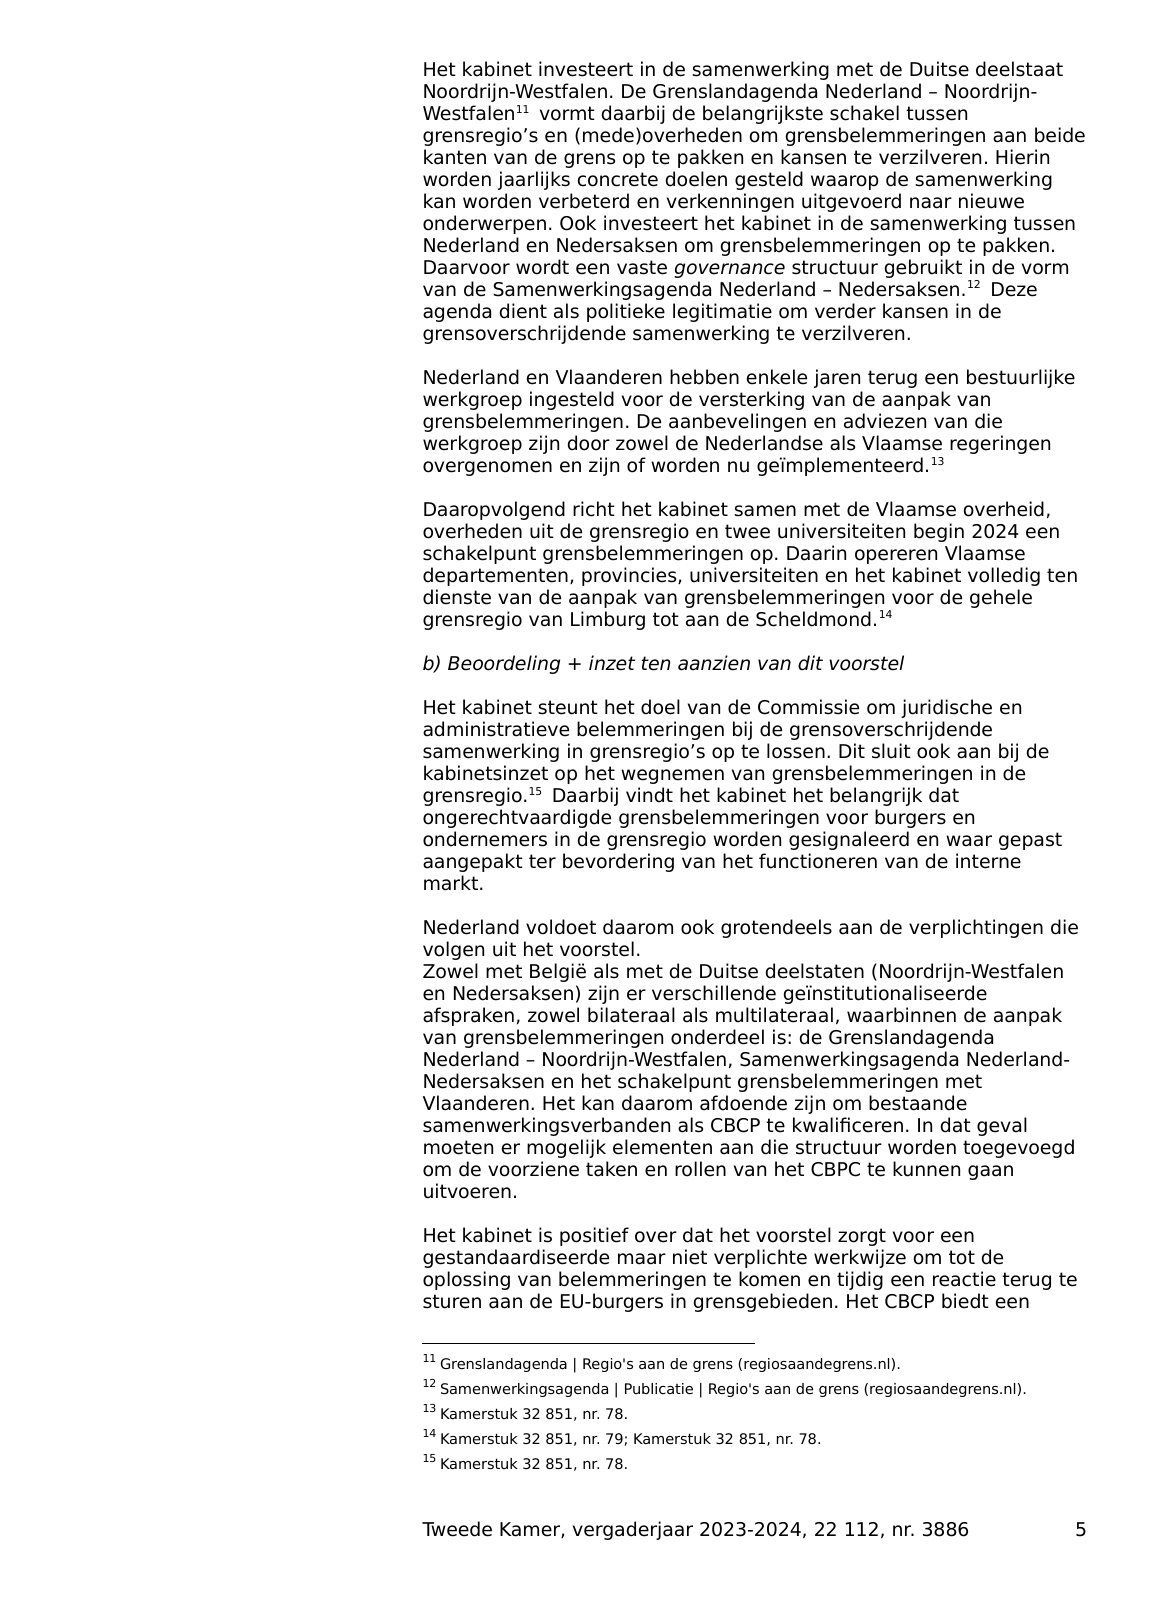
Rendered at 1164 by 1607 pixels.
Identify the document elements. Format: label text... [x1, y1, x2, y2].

text Samenwerkingsagenda | Publicatie | Regio's aan de grens (regiosaandegrens.nl). [422, 1377, 1087, 1399]
text Het kabinet investeert in de samenwerking met de Duitse deelstaat Noordrijn-Westfalen. De Grenslandagenda Nederland – Noordrijn-Westfalen vormt daarbij de belangrijkste schakel tussen grensregio’s en (mede)overheden om grensbelemmeringen aan beide kanten van de grens op te pakken en kansen te verzilveren. Hierin worden jaarlijks concrete doelen gesteld waarop de samenwerking kan worden verbeterd en verkenningen uitgevoerd naar nieuwe onderwerpen. Ook investeert het kabinet in de samenwerking tussen Nederland en Nedersaksen om grensbelemmeringen op te pakken. Daarvoor wordt een vaste governance structuur gebruikt in de vorm van de Samenwerkingsagenda Nederland – Nedersaksen. Deze agenda dient als politieke legitimatie om verder kansen in de grensoverschrijdende samenwerking te verzilveren. [422, 59, 1087, 345]
text Het kabinet steunt het doel van de Commissie om juridische en administratieve belemmeringen bij de grensoverschrijdende samenwerking in grensregio’s op te lossen. Dit sluit ook aan bij de kabinetsinzet op het wegnemen van grensbelemmeringen in de grensregio. Daarbij vindt het kabinet het belangrijk dat ongerechtvaardigde grensbelemmeringen voor burgers en ondernemers in de grensregio worden gesignaleerd en waar gepast aangepakt ter bevordering van het functioneren van de interne markt. [422, 697, 1087, 895]
text Nederland voldoet daarom ook grotendeels aan de verplichtingen die volgen uit het voorstel. [422, 917, 1087, 961]
text Kamerstuk 32 851, nr. 78. [422, 1402, 1087, 1424]
text Nederland en Vlaanderen hebben enkele jaren terug een bestuurlijke werkgroep ingesteld voor de versterking van de aanpak van grensbelemmeringen. De aanbevelingen en adviezen van die werkgroep zijn door zowel de Nederlandse als Vlaamse regeringen overgenomen en zijn of worden nu geïmplementeerd. [422, 367, 1087, 477]
text Grenslandagenda | Regio's aan de grens (regiosaandegrens.nl). [422, 1352, 1087, 1374]
text Daaropvolgend richt het kabinet samen met de Vlaamse overheid, overheden uit de grensregio en twee universiteiten begin 2024 een schakelpunt grensbelemmeringen op. Daarin opereren Vlaamse departementen, provincies, universiteiten en het kabinet volledig ten dienste van de aanpak van grensbelemmeringen voor de gehele grensregio van Limburg tot aan de Scheldmond. [422, 499, 1087, 631]
text Het kabinet is positief over dat het voorstel zorgt voor een gestandaardiseerde maar niet verplichte werkwijze om tot de oplossing van belemmeringen te komen en tijdig een reactie terug te sturen aan de EU-burgers in grensgebieden. Het CBCP biedt een [422, 1225, 1087, 1313]
subtitle b) Beoordeling + inzet ten aanzien van dit voorstel [422, 653, 1087, 675]
text Kamerstuk 32 851, nr. 79; Kamerstuk 32 851, nr. 78. [422, 1427, 1087, 1449]
text Zowel met België als met de Duitse deelstaten (Noordrijn-Westfalen en Nedersaksen) zijn er verschillende geïnstitutionaliseerde afspraken, zowel bilateraal als multilateraal, waarbinnen de aanpak van grensbelemmeringen onderdeel is: de Grenslandagenda Nederland – Noordrijn-Westfalen, Samenwerkingsagenda Nederland-Nedersaksen en het schakelpunt grensbelemmeringen met Vlaanderen. Het kan daarom afdoende zijn om bestaande samenwerkingsverbanden als CBCP te kwalificeren. In dat geval moeten er mogelijk elementen aan die structuur worden toegevoegd om de voorziene taken en rollen van het CBPC te kunnen gaan uitvoeren. [422, 961, 1087, 1203]
text Kamerstuk 32 851, nr. 78. [422, 1452, 1087, 1474]
